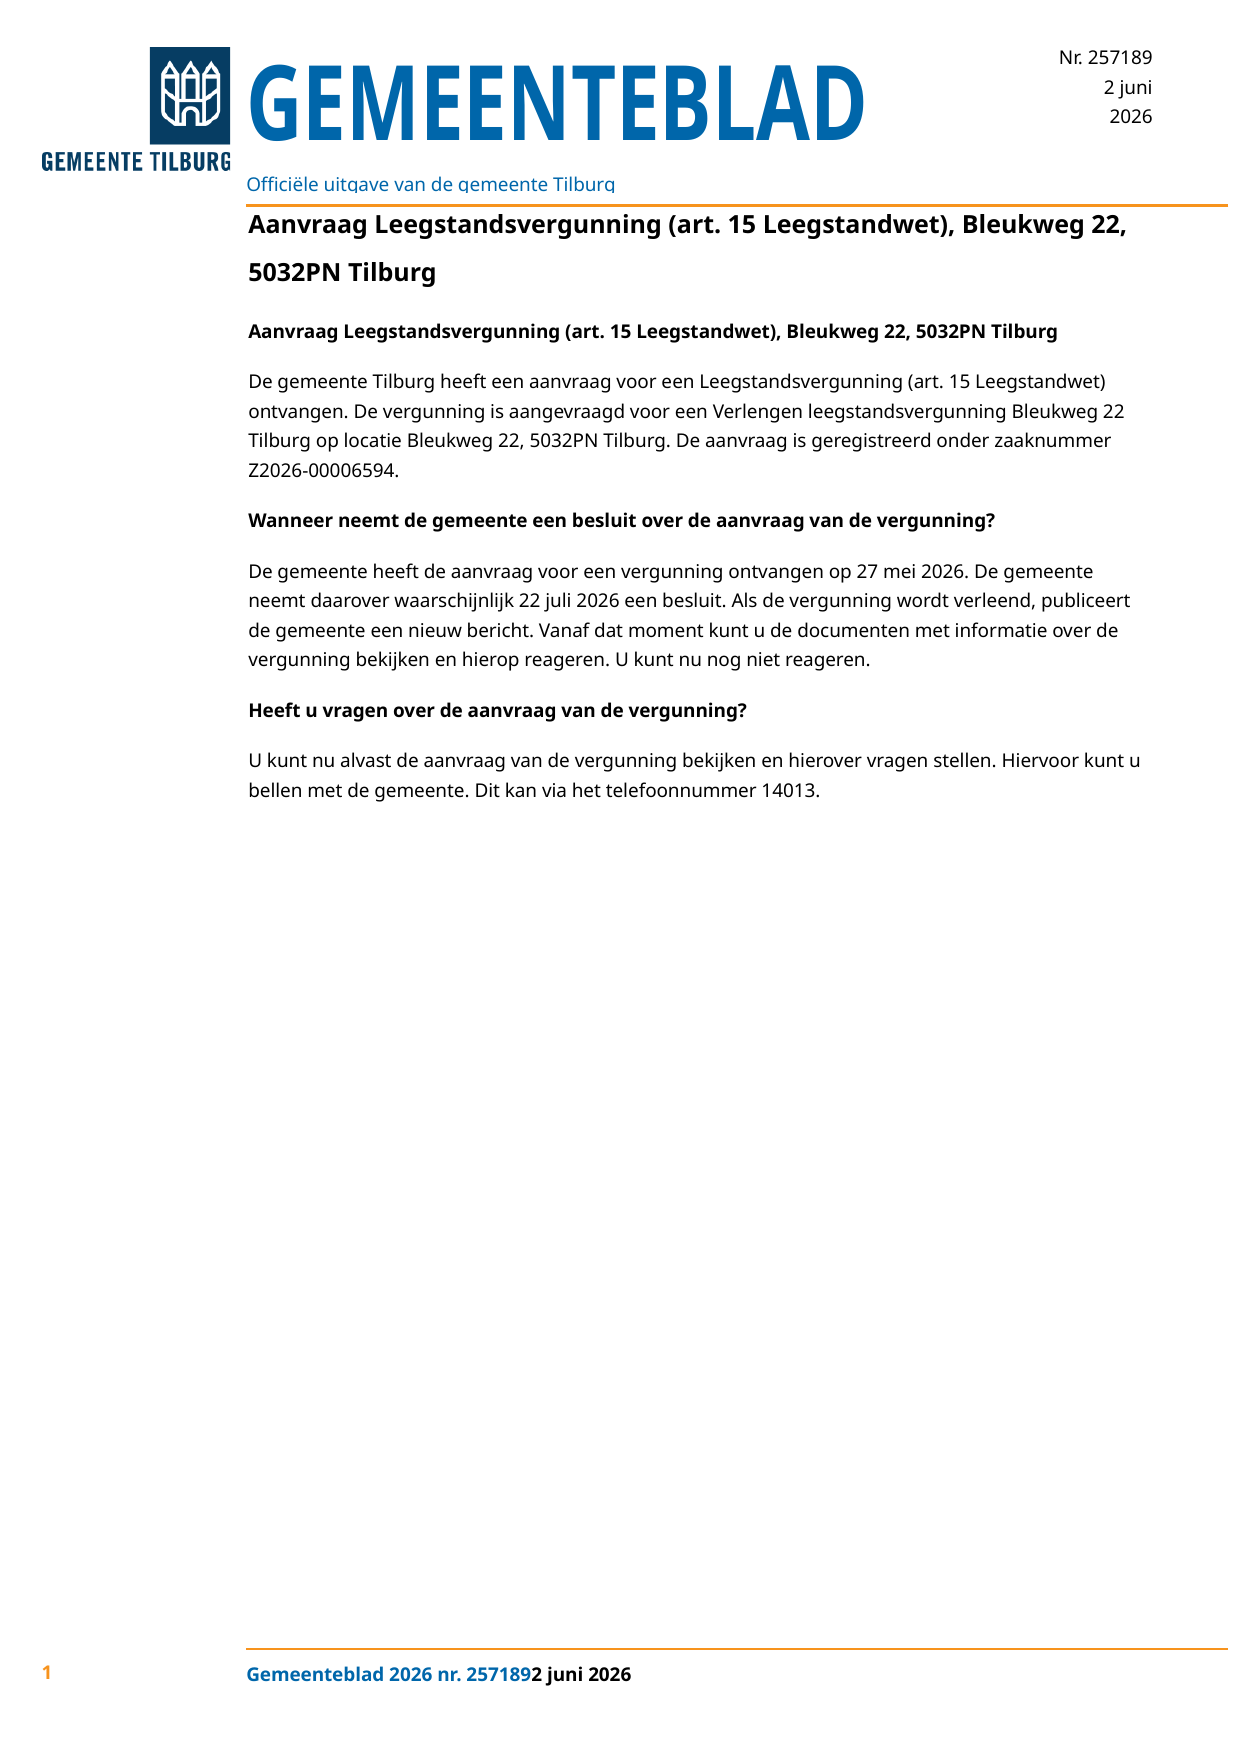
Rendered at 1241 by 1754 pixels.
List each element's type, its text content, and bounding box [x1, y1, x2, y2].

text Heeft u vragen over de aanvraag van de vergunning? [248, 697, 1152, 723]
text Aanvraag Leegstandsvergunning (art. 15 Leegstandwet), Bleukweg 22, 5032PN Tilburg [248, 318, 1152, 344]
text De gemeente heeft de aanvraag voor een vergunning ontvangen op 27 mei 2026. De gemeente neemt daarover waarschijnlijk 22 juli 2026 een besluit. Als de vergunning wordt verleend, publiceert de gemeente een nieuw bericht. Vanaf dat moment kunt u de documenten met informatie over de vergunning bekijken en hierop reageren. U kunt nu nog niet reageren. [248, 558, 1152, 672]
text De gemeente Tilburg heeft een aanvraag voor een Leegstandsvergunning (art. 15 Leegstandwet) ontvangen. De vergunning is aangevraagd voor een Verlengen leegstandsvergunning Bleukweg 22 Tilburg op locatie Bleukweg 22, 5032PN Tilburg. De aanvraag is geregistreerd onder zaaknummer Z2026-00006594. [248, 368, 1152, 483]
text Wanneer neemt de gemeente een besluit over de aanvraag van de vergunning? [248, 507, 1152, 533]
text Aanvraag Leegstandsvergunning (art. 15 Leegstandwet), Bleukweg 22, 5032PN Tilburg [248, 207, 1152, 288]
text U kunt nu alvast de aanvraag van de vergunning bekijken en hierover vragen stellen. Hiervoor kunt u bellen met de gemeente. Dit kan via het telefoonnummer 14013. [248, 747, 1152, 803]
picture [41, 47, 231, 172]
